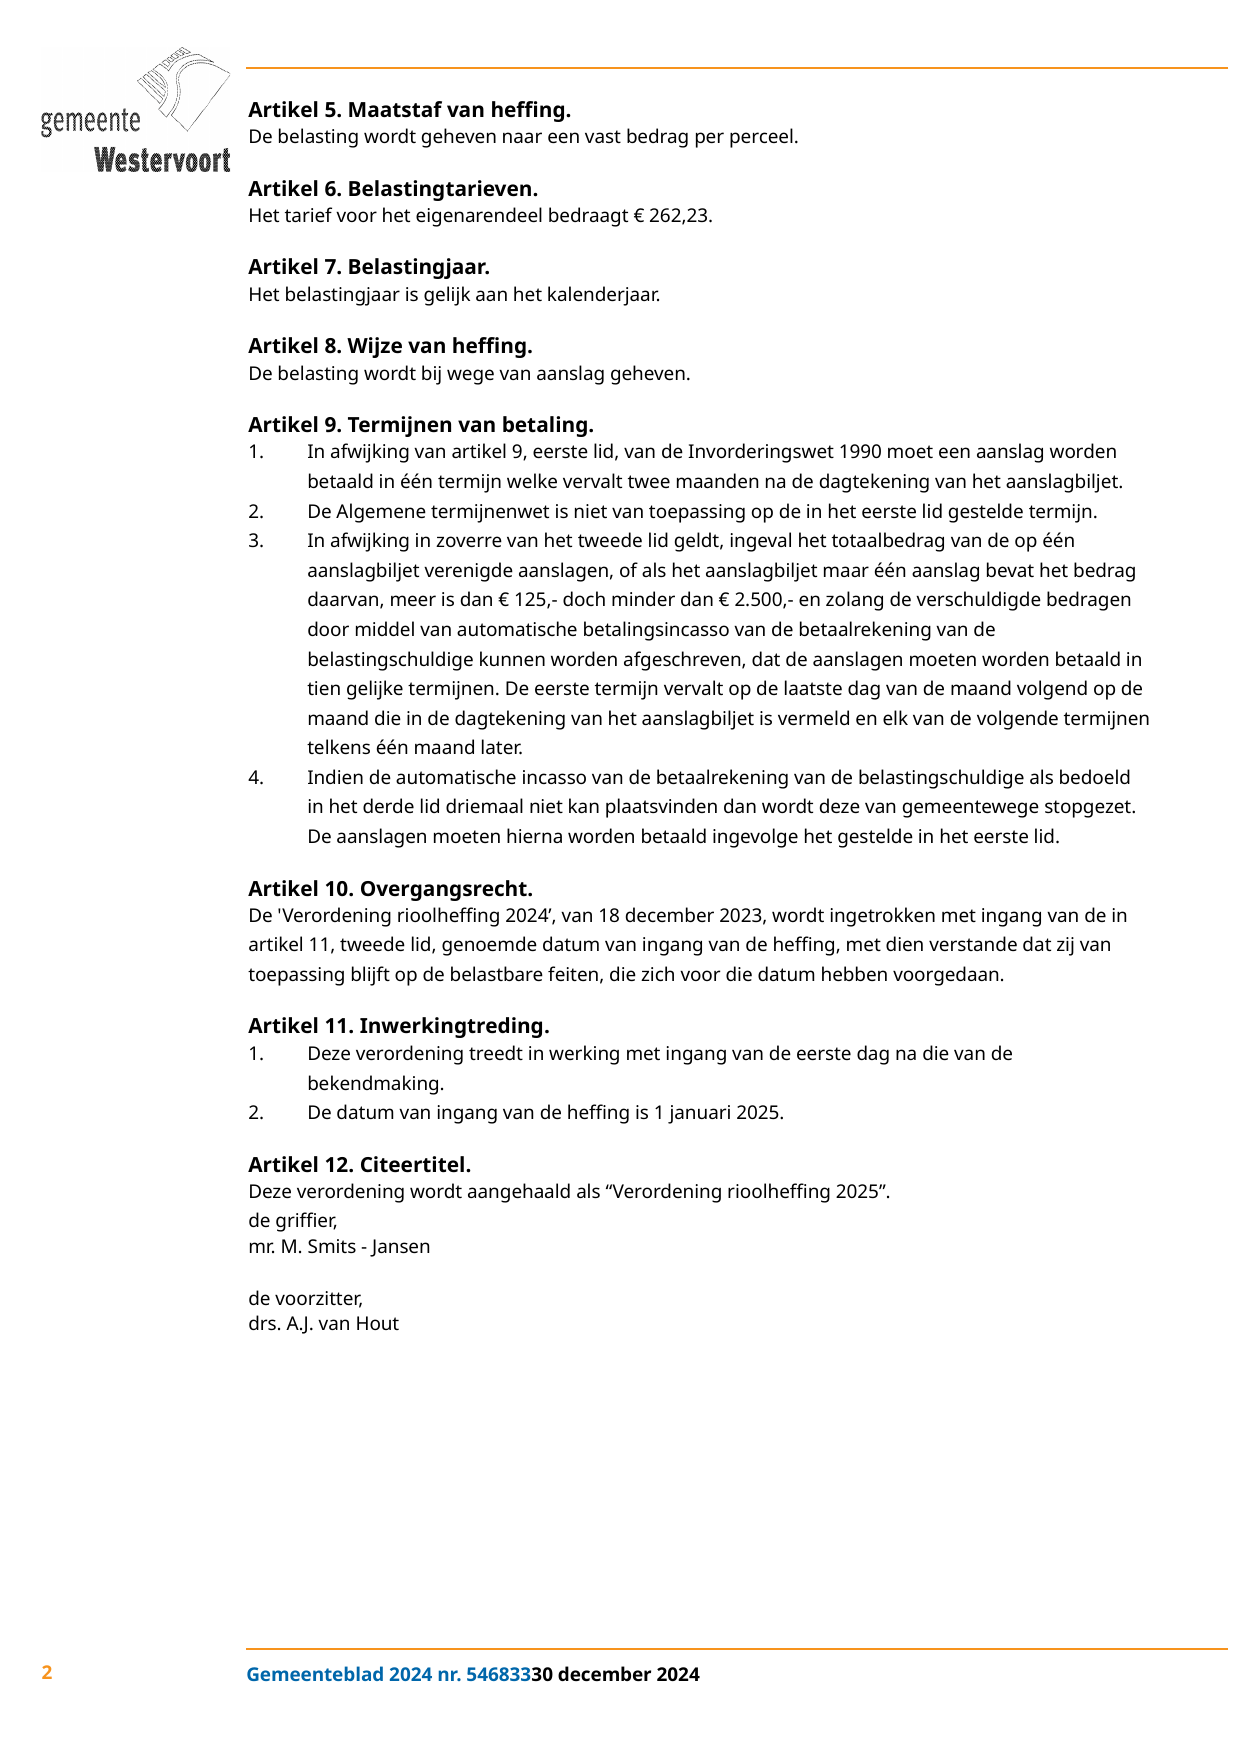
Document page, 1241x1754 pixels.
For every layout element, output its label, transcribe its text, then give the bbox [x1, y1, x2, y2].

text Artikel 5. Maatstaf van heffing. [248, 95, 1152, 123]
text de griffier, [248, 1208, 1152, 1233]
text Artikel 10. Overgangsrecht. [248, 874, 1152, 902]
text Deze verordening wordt aangehaald als “Verordening rioolheffing 2025”. [248, 1178, 1152, 1204]
text Artikel 6. Belastingtarieven. [248, 174, 1152, 202]
list De Algemene termijnenwet is niet van toepassing op de in het eerste lid gestelde termijn. [248, 498, 1152, 523]
list In afwijking in zoverre van het tweede lid geldt, ingeval het totaalbedrag van de op één aanslagbiljet verenigde aanslagen, of als het aanslagbiljet maar één aanslag bevat het bedrag daarvan, meer is dan € 125,- doch minder dan € 2.500,- en zolang de verschuldigde bedragen door middel van automatische betalingsincasso van de betaalrekening van de belastingschuldige kunnen worden afgeschreven, dat de aanslagen moeten worden betaald in tien gelijke termijnen. De eerste termijn vervalt op de laatste dag van de maand volgend op de maand die in de dagtekening van het aanslagbiljet is vermeld en elk van de volgende termijnen telkens één maand later. [248, 527, 1152, 760]
text mr. M. Smits - Jansen [248, 1233, 1152, 1259]
list De datum van ingang van de heffing is 1 januari 2025. [248, 1099, 1152, 1125]
text de voorzitter, [248, 1285, 1152, 1311]
text drs. A.J. van Hout [248, 1311, 1152, 1336]
text De 'Verordening rioolheffing 2024’, van 18 december 2023, wordt ingetrokken met ingang van de in artikel 11, tweede lid, genoemde datum van ingang van de heffing, met dien verstande dat zij van toepassing blijft op de belastbare feiten, die zich voor die datum hebben voorgedaan. [248, 902, 1152, 987]
text Artikel 7. Belastingjaar. [248, 252, 1152, 281]
list Deze verordening treedt in werking met ingang van de eerste dag na die van de bekendmaking. [248, 1040, 1152, 1095]
text Artikel 11. Inwerkingtreding. [248, 1012, 1152, 1040]
text De belasting wordt bij wege van aanslag geheven. [248, 360, 1152, 386]
picture [41, 47, 231, 172]
text Artikel 8. Wijze van heffing. [248, 331, 1152, 360]
text Artikel 9. Termijnen van betaling. [248, 410, 1152, 439]
text Het tarief voor het eigenarendeel bedraagt € 262,23. [248, 202, 1152, 228]
list In afwijking van artikel 9, eerste lid, van de Invorderingswet 1990 moet een aanslag worden betaald in één termijn welke vervalt twee maanden na de dagtekening van het aanslagbiljet. [248, 439, 1152, 494]
list Indien de automatische incasso van de betaalrekening van de belastingschuldige als bedoeld in het derde lid driemaal niet kan plaatsvinden dan wordt deze van gemeentewege stopgezet. De aanslagen moeten hierna worden betaald ingevolge het gestelde in het eerste lid. [248, 764, 1152, 849]
text De belasting wordt geheven naar een vast bedrag per perceel. [248, 123, 1152, 149]
text Artikel 12. Citeertitel. [248, 1150, 1152, 1178]
text Het belastingjaar is gelijk aan het kalenderjaar. [248, 281, 1152, 307]
